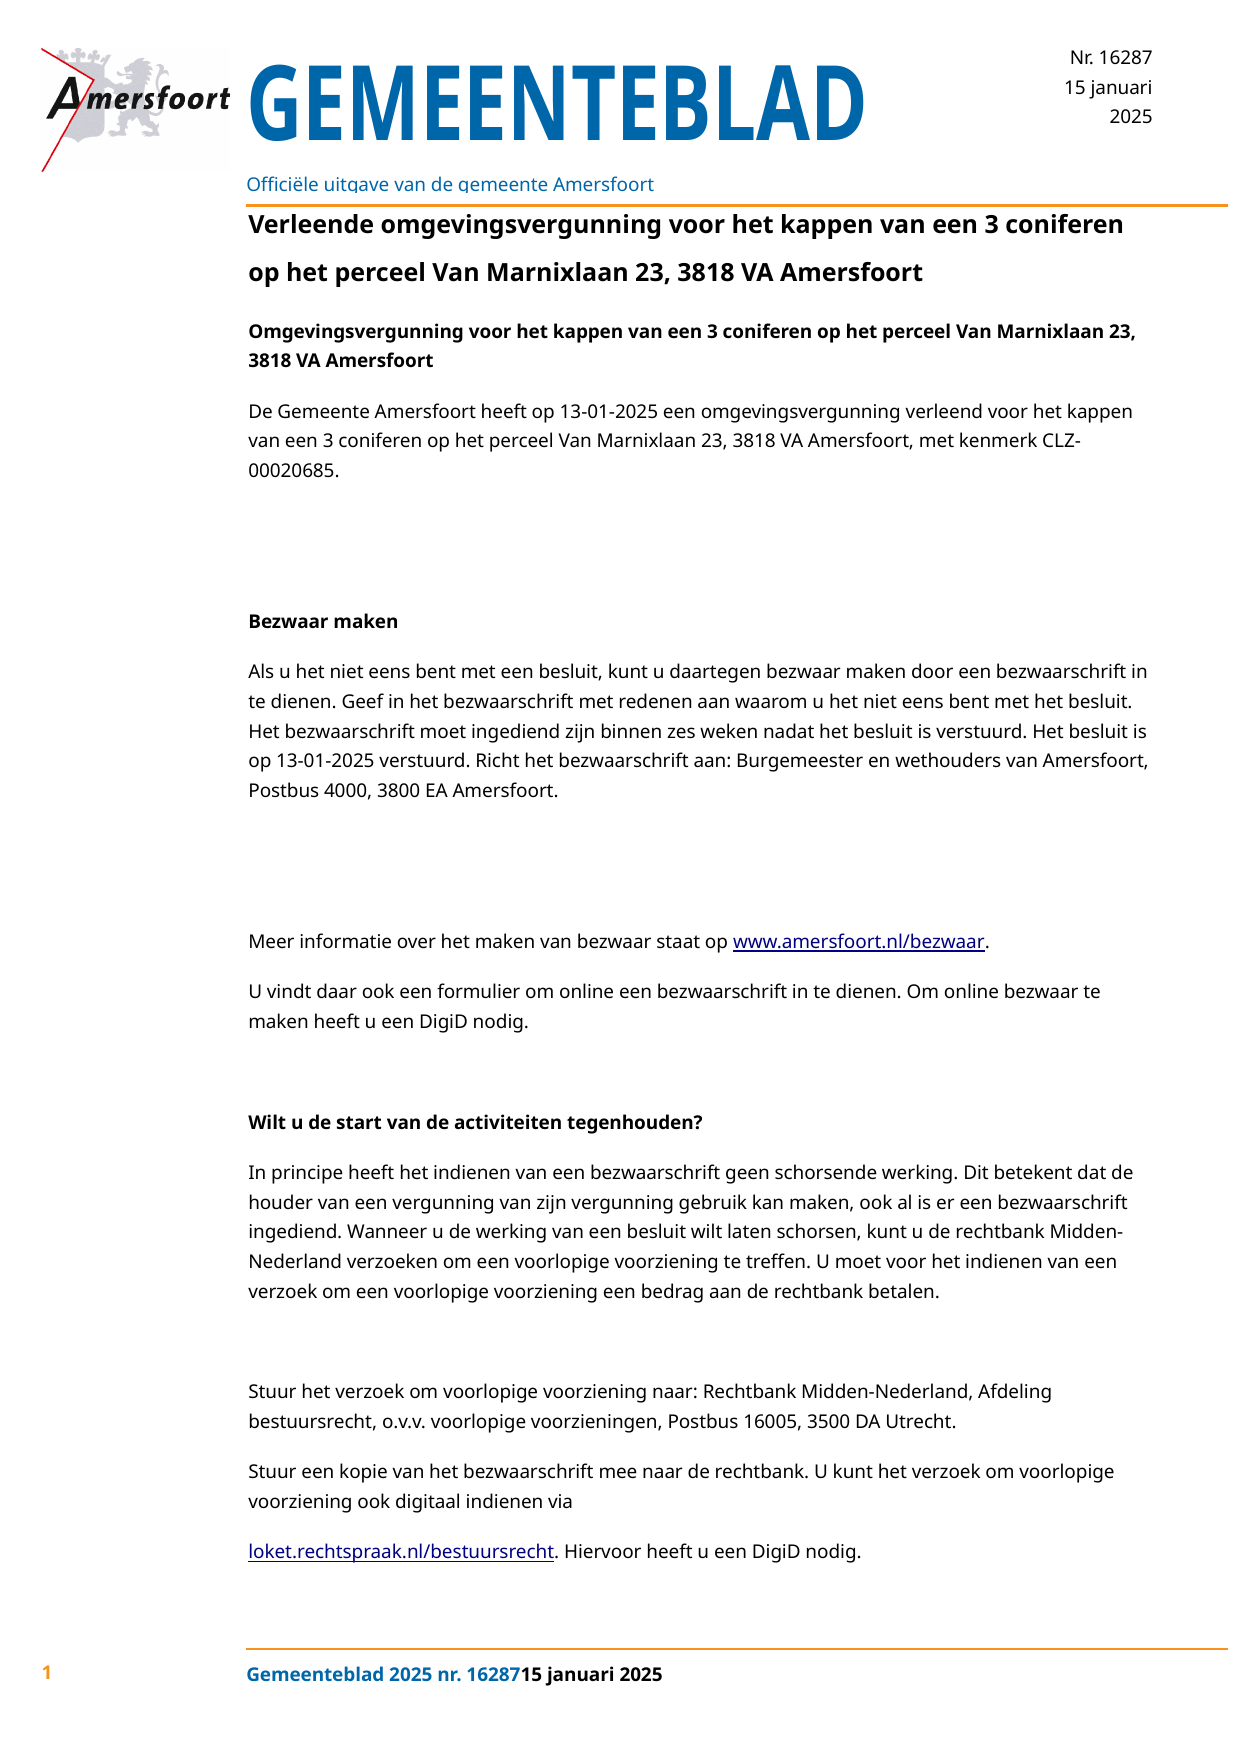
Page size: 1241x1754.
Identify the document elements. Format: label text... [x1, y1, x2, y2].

text Omgevingsvergunning voor het kappen van een 3 coniferen op het perceel Van Marnixlaan 23, 3818 VA Amersfoort [248, 318, 1152, 373]
text In principe heeft het indienen van een bezwaarschrift geen schorsende werking. Dit betekent dat de houder van een vergunning van zijn vergunning gebruik kan maken, ook al is er een bezwaarschrift ingediend. Wanneer u de werking van een besluit wilt laten schorsen, kunt u de rechtbank Midden-Nederland verzoeken om een voorlopige voorziening te treffen. U moet voor het indienen van een verzoek om een voorlopige voorziening een bedrag aan de rechtbank betalen. [248, 1159, 1152, 1304]
text Meer informatie over het maken van bezwaar staat op www.amersfoort.nl/bezwaar. [248, 928, 1152, 954]
picture [41, 47, 231, 172]
text Als u het niet eens bent met een besluit, kunt u daartegen bezwaar maken door een bezwaarschrift in te dienen. Geef in het bezwaarschrift met redenen aan waarom u het niet eens bent met het besluit. Het bezwaarschrift moet ingediend zijn binnen zes weken nadat het besluit is verstuurd. Het besluit is op 13-01-2025 verstuurd. Richt het bezwaarschrift aan: Burgemeester en wethouders van Amersfoort, Postbus 4000, 3800 EA Amersfoort. [248, 659, 1152, 803]
text Stuur een kopie van het bezwaarschrift mee naar de rechtbank. U kunt het verzoek om voorlopige voorziening ook digitaal indienen via [248, 1459, 1152, 1514]
text Stuur het verzoek om voorlopige voorziening naar: Rechtbank Midden-Nederland, Afdeling bestuursrecht, o.v.v. voorlopige voorzieningen, Postbus 16005, 3500 DA Utrecht. [248, 1379, 1152, 1434]
text loket.rechtspraak.nl/bestuursrecht. Hiervoor heeft u een DigiD nodig. [248, 1539, 1152, 1564]
text Verleende omgevingsvergunning voor het kappen van een 3 coniferen op het perceel Van Marnixlaan 23, 3818 VA Amersfoort [248, 207, 1152, 288]
text Bezwaar maken [248, 608, 1152, 634]
text Wilt u de start van de activiteiten tegenhouden? [248, 1109, 1152, 1135]
text U vindt daar ook een formulier om online een bezwaarschrift in te dienen. Om online bezwaar te maken heeft u een DigiD nodig. [248, 979, 1152, 1034]
text De Gemeente Amersfoort heeft op 13-01-2025 een omgevingsvergunning verleend voor het kappen van een 3 coniferen op het perceel Van Marnixlaan 23, 3818 VA Amersfoort, met kenmerk CLZ-00020685. [248, 398, 1152, 483]
